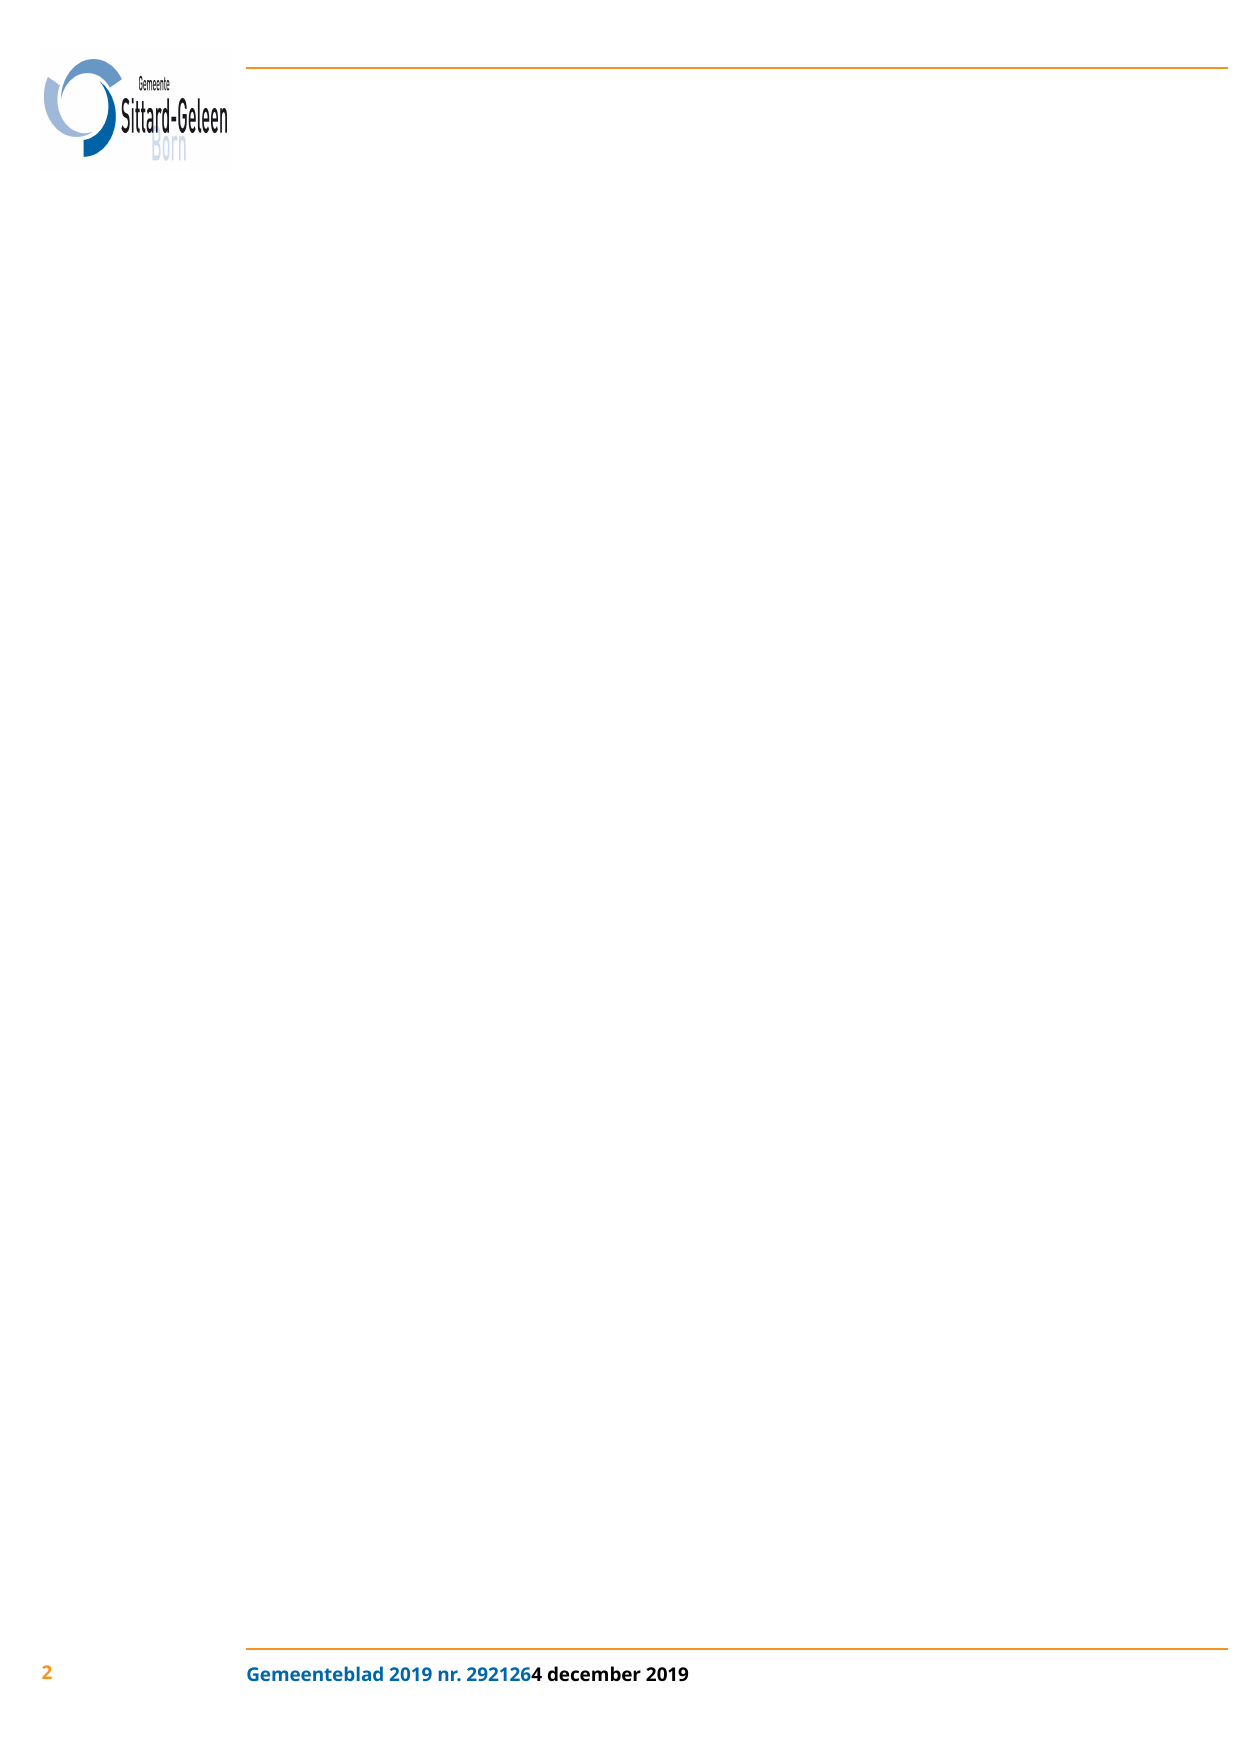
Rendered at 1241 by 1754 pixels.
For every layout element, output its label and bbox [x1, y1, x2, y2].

picture [41, 47, 231, 172]
